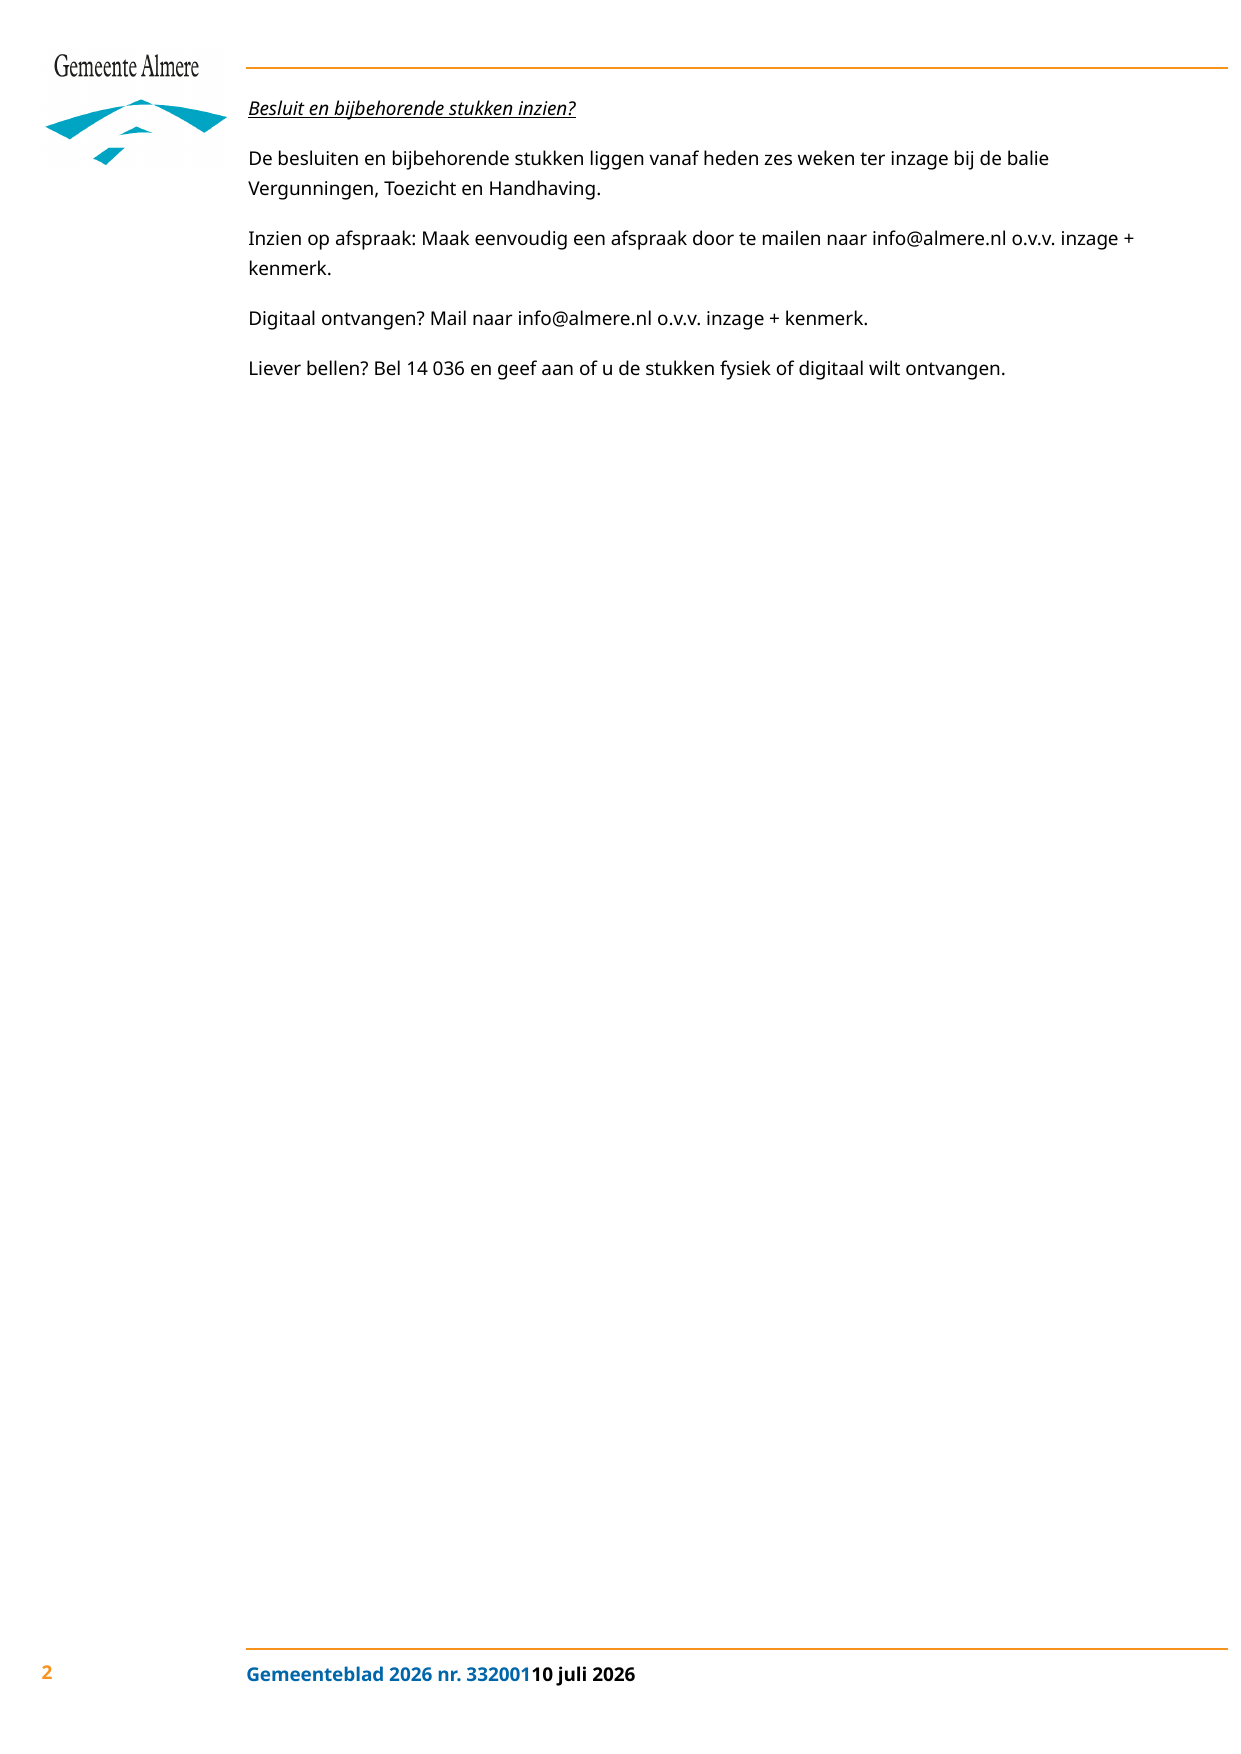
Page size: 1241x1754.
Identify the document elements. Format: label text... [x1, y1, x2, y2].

text De besluiten en bijbehorende stukken liggen vanaf heden zes weken ter inzage bij de balie Vergunningen, Toezicht en Handhaving. [248, 145, 1152, 201]
picture [41, 47, 231, 172]
text Besluit en bijbehorende stukken inzien? [248, 95, 1152, 121]
text Digitaal ontvangen? Mail naar info@almere.nl o.v.v. inzage + kenmerk. [248, 305, 1152, 331]
text Liever bellen? Bel 14 036 en geef aan of u de stukken fysiek of digitaal wilt ontvangen. [248, 356, 1152, 381]
text Inzien op afspraak: Maak eenvoudig een afspraak door te mailen naar info@almere.nl o.v.v. inzage + kenmerk. [248, 225, 1152, 281]
